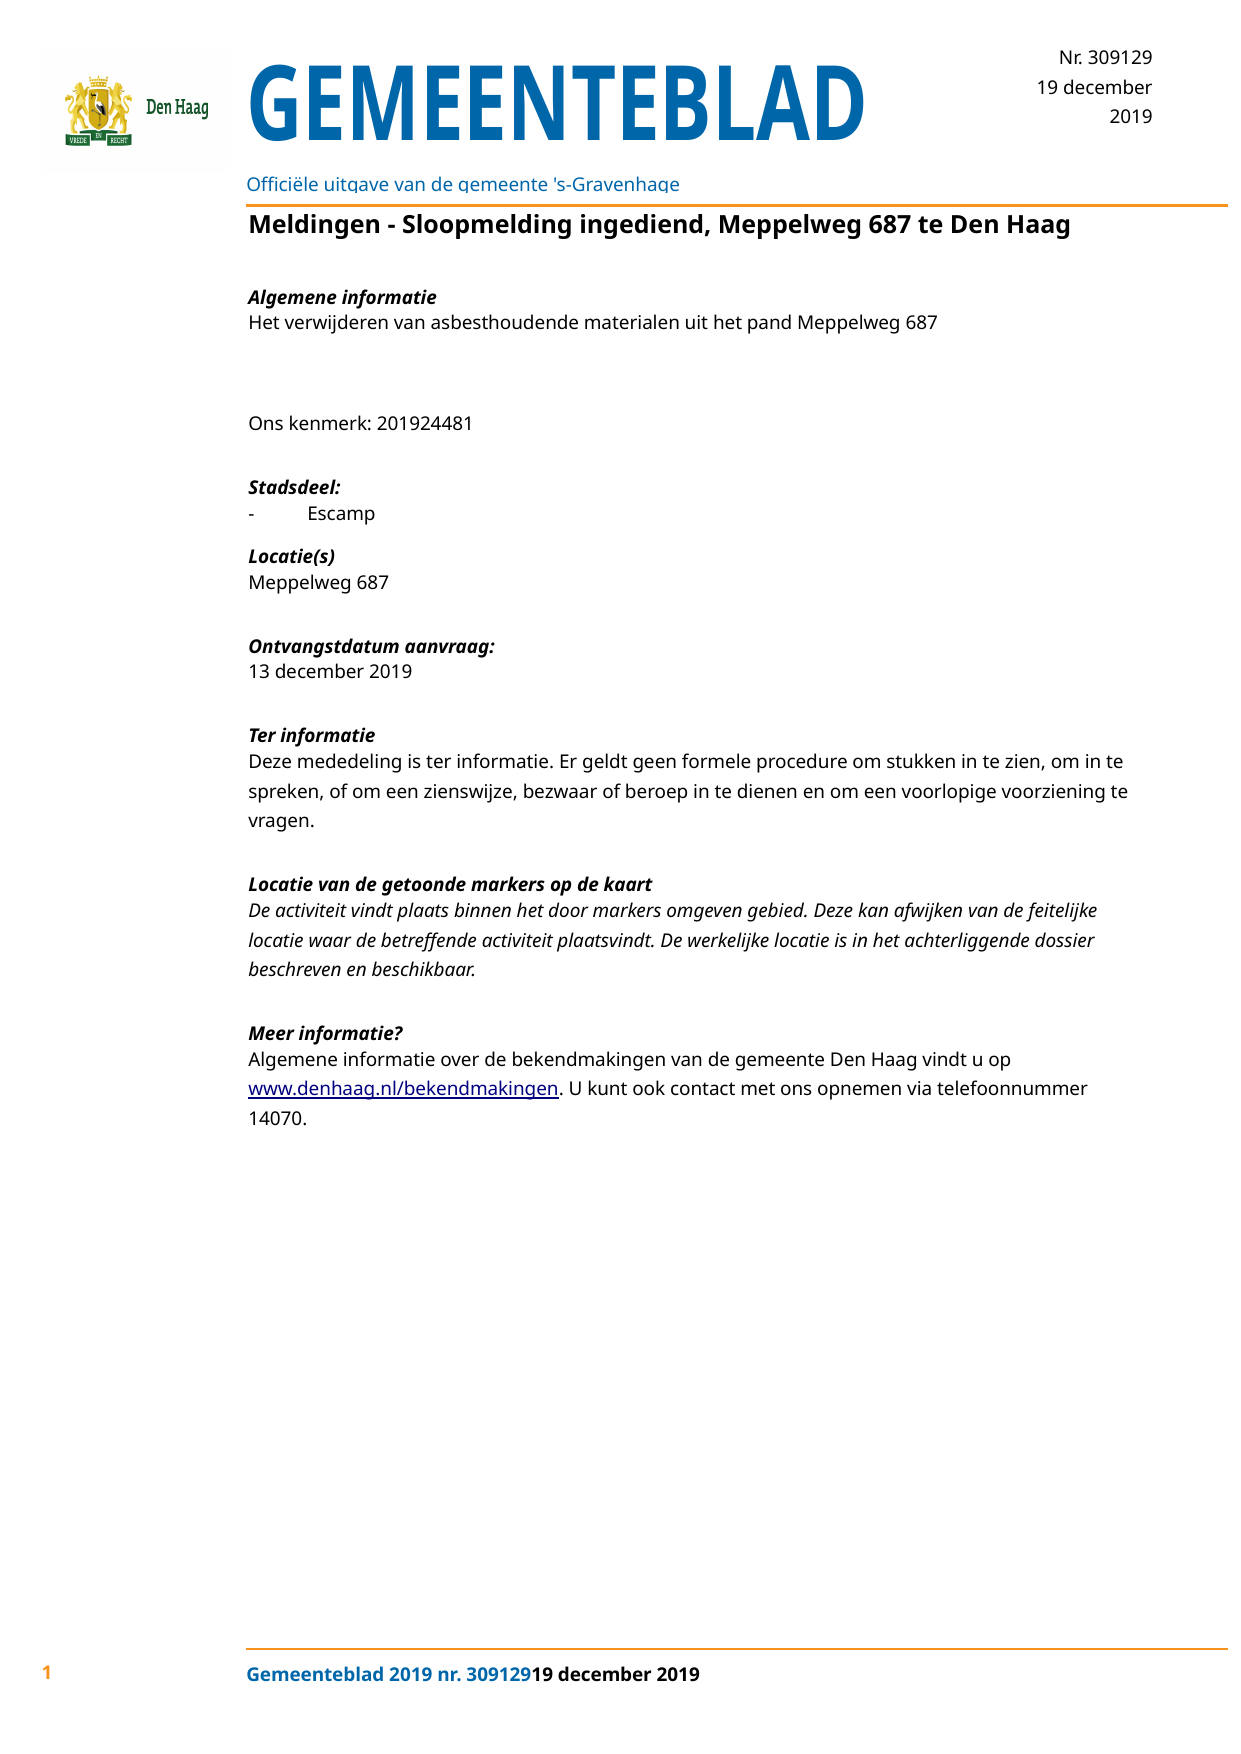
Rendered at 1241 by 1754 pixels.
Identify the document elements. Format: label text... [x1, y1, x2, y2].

text Locatie(s) [248, 543, 1152, 569]
text De activiteit vindt plaats binnen het door markers omgeven gebied. Deze kan afwijken van de feitelijke locatie waar de betreffende activiteit plaatsvindt. De werkelijke locatie is in het achterliggende dossier beschreven en beschikbaar. [248, 897, 1152, 982]
text Ter informatie [248, 723, 1152, 748]
text Meldingen - Sloopmelding ingediend, Meppelweg 687 te Den Haag [248, 207, 1152, 241]
text 13 december 2019 [248, 659, 1152, 684]
list Escamp [248, 500, 1152, 526]
text Ons kenmerk: 201924481 [248, 410, 1152, 436]
text Meer informatie? [248, 1020, 1152, 1046]
text Stadsdeel: [248, 474, 1152, 500]
text Algemene informatie [248, 284, 1152, 309]
picture [41, 47, 231, 172]
text Het verwijderen van asbesthoudende materialen uit het pand Meppelweg 687 [248, 309, 1152, 335]
text Meppelweg 687 [248, 569, 1152, 595]
text Locatie van de getoonde markers op de kaart [248, 871, 1152, 897]
text Ontvangstdatum aanvraag: [248, 633, 1152, 659]
text Algemene informatie over de bekendmakingen van de gemeente Den Haag vindt u op www.denhaag.nl/bekendmakingen. U kunt ook contact met ons opnemen via telefoonnummer 14070. [248, 1046, 1152, 1131]
text Deze mededeling is ter informatie. Er geldt geen formele procedure om stukken in te zien, om in te spreken, of om een zienswijze, bezwaar of beroep in te dienen en om een voorlopige voorziening te vragen. [248, 748, 1152, 833]
